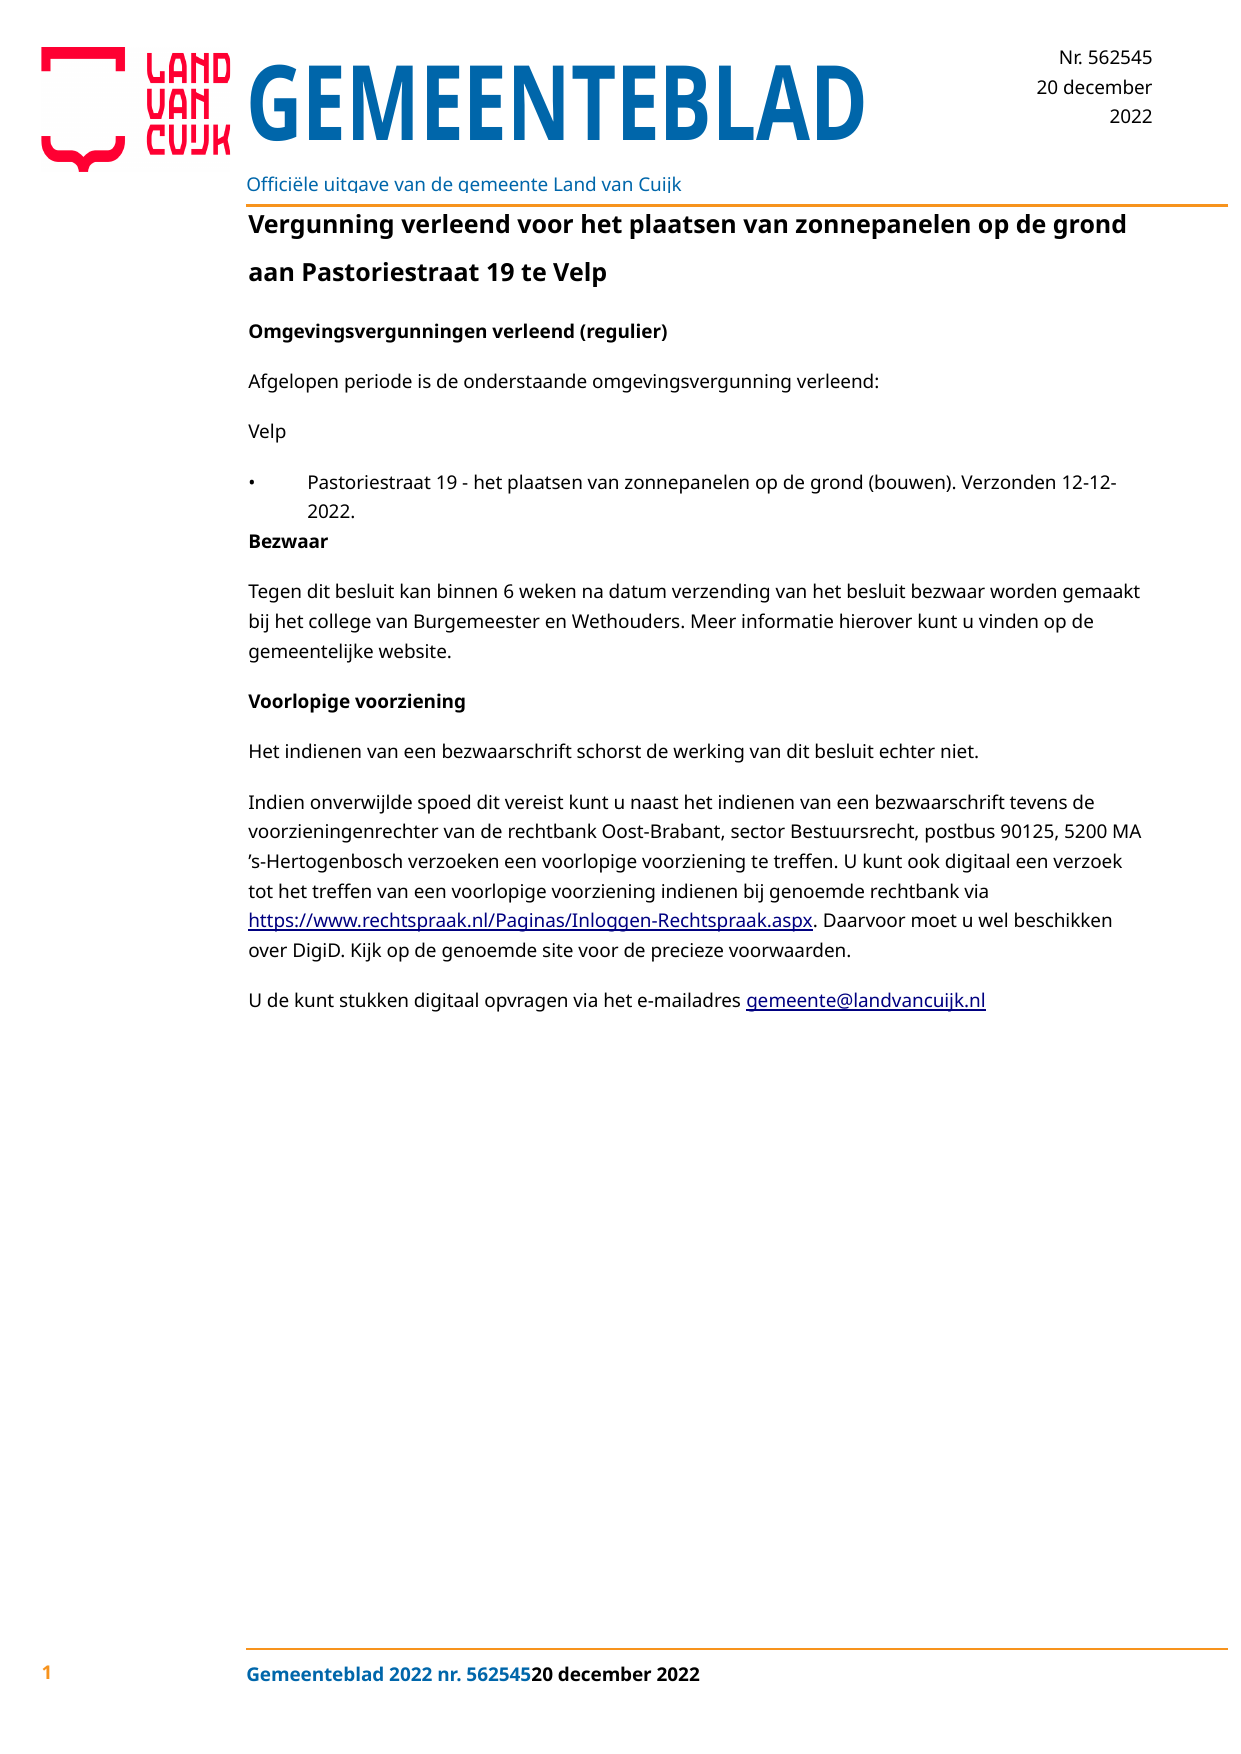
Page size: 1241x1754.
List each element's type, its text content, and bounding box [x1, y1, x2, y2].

text Omgevingsvergunningen verleend (regulier) [248, 318, 1152, 344]
text Voorlopige voorziening [248, 688, 1152, 714]
picture [41, 47, 231, 172]
text Velp [248, 419, 1152, 444]
text Vergunning verleend voor het plaatsen van zonnepanelen op de grond aan Pastoriestraat 19 te Velp [248, 207, 1152, 288]
text Indien onverwijlde spoed dit vereist kunt u naast het indienen van een bezwaarschrift tevens de voorzieningenrechter van de rechtbank Oost-Brabant, sector Bestuursrecht, postbus 90125, 5200 MA ’s-Hertogenbosch verzoeken een voorlopige voorziening te treffen. U kunt ook digitaal een verzoek tot het treffen van een voorlopige voorziening indienen bij genoemde rechtbank via https://www.rechtspraak.nl/Paginas/Inloggen-Rechtspraak.aspx. Daarvoor moet u wel beschikken over DigiD. Kijk op de genoemde site voor de precieze voorwaarden. [248, 789, 1152, 963]
text Tegen dit besluit kan binnen 6 weken na datum verzending van het besluit bezwaar worden gemaakt bij het college van Burgemeester en Wethouders. Meer informatie hierover kunt u vinden op de gemeentelijke website. [248, 579, 1152, 664]
text Het indienen van een bezwaarschrift schorst de werking van dit besluit echter niet. [248, 739, 1152, 764]
text Bezwaar [248, 528, 1152, 554]
text U de kunt stukken digitaal opvragen via het e-mailadres gemeente@landvancuijk.nl [248, 987, 1152, 1013]
list Pastoriestraat 19 - het plaatsen van zonnepanelen op de grond (bouwen). Verzonden 12-12-2022. [248, 469, 1152, 524]
text Afgelopen periode is de onderstaande omgevingsvergunning verleend: [248, 368, 1152, 394]
